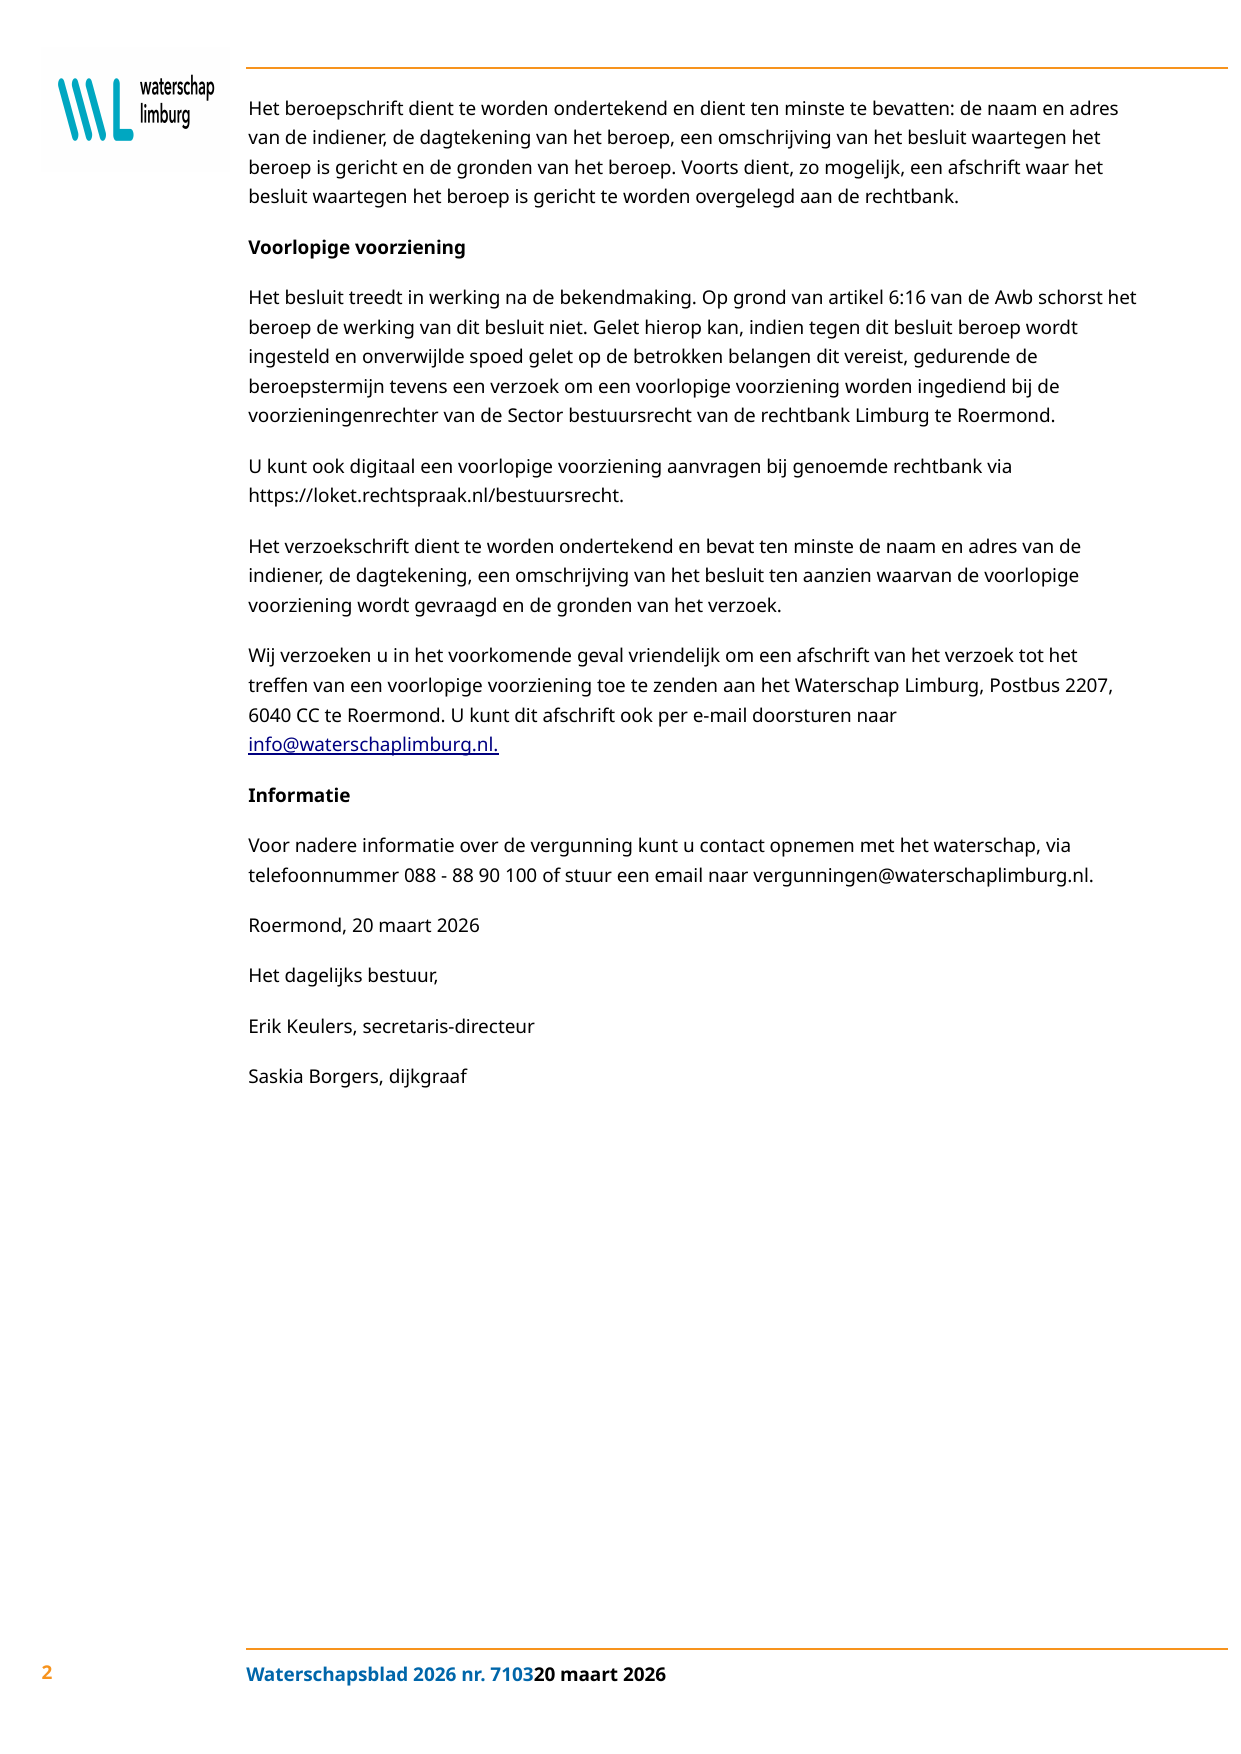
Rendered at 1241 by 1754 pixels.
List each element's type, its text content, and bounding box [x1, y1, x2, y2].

text Voor nadere informatie over de vergunning kunt u contact opnemen met het waterschap, via telefoonnummer 088 - 88 90 100 of stuur een email naar vergunningen@waterschaplimburg.nl. [248, 832, 1152, 888]
text Saskia Borgers, dijkgraaf [248, 1063, 1152, 1089]
text Voorlopige voorziening [248, 234, 1152, 260]
text Informatie [248, 782, 1152, 808]
text Wij verzoeken u in het voorkomende geval vriendelijk om een afschrift van het verzoek tot het treffen van een voorlopige voorziening toe te zenden aan het Waterschap Limburg, Postbus 2207, 6040 CC te Roermond. U kunt dit afschrift ook per e-mail doorsturen naar info@waterschaplimburg.nl. [248, 643, 1152, 757]
text Het besluit treedt in werking na de bekendmaking. Op grond van artikel 6:16 van de Awb schorst het beroep de werking van dit besluit niet. Gelet hierop kan, indien tegen dit besluit beroep wordt ingesteld en onverwijlde spoed gelet op de betrokken belangen dit vereist, gedurende de beroepstermijn tevens een verzoek om een voorlopige voorziening worden ingediend bij de voorzieningenrechter van de Sector bestuursrecht van de rechtbank Limburg te Roermond. [248, 284, 1152, 428]
text Het verzoekschrift dient te worden ondertekend en bevat ten minste de naam en adres van de indiener, de dagtekening, een omschrijving van het besluit ten aanzien waarvan de voorlopige voorziening wordt gevraagd en de gronden van het verzoek. [248, 533, 1152, 618]
text Het dagelijks bestuur, [248, 963, 1152, 988]
text Het beroepschrift dient te worden ondertekend en dient ten minste te bevatten: de naam en adres van de indiener, de dagtekening van het beroep, een omschrijving van het besluit waartegen het beroep is gericht en de gronden van het beroep. Voorts dient, zo mogelijk, een afschrift waar het besluit waartegen het beroep is gericht te worden overgelegd aan de rechtbank. [248, 95, 1152, 209]
text Roermond, 20 maart 2026 [248, 912, 1152, 938]
text Erik Keulers, secretaris-directeur [248, 1013, 1152, 1039]
picture [41, 47, 231, 172]
text U kunt ook digitaal een voorlopige voorziening aanvragen bij genoemde rechtbank via https://loket.rechtspraak.nl/bestuursrecht. [248, 453, 1152, 508]
